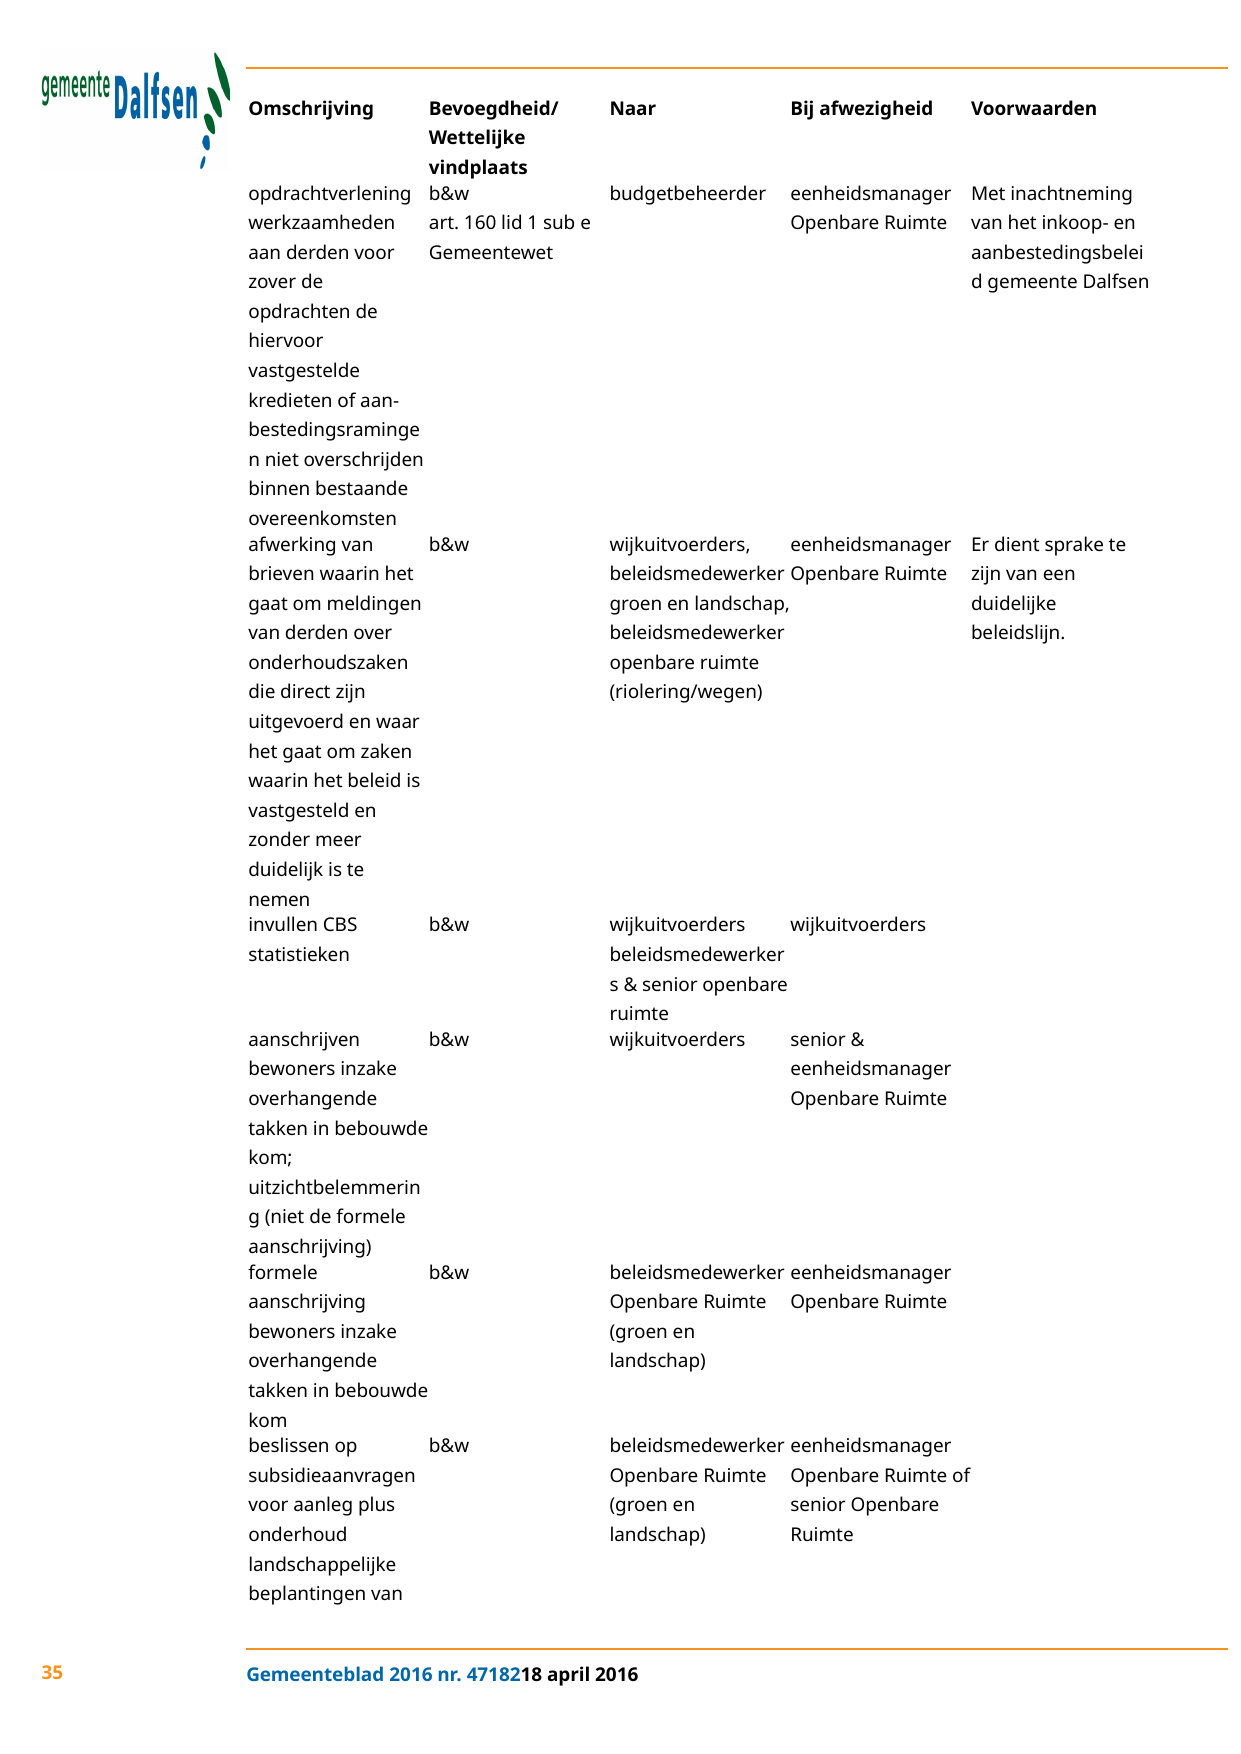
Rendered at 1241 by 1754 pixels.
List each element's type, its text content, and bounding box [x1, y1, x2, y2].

table_cell b&w [429, 1026, 609, 1259]
table_cell wijkuitvoerders, beleidsmedewerker groen en landschap, beleidsmedewerker openbare ruimte (riolering/wegen) [609, 531, 790, 912]
table_cell invullen CBS statistieken [248, 912, 429, 1026]
table_cell senior & eenheidsmanager Openbare Ruimte [790, 1026, 971, 1259]
table_header Bevoegdheid/Wettelijke vindplaats [429, 95, 609, 180]
table_header Omschrijving [248, 95, 429, 180]
table_cell Er dient sprake te zijn van een duidelijke beleidslijn. [971, 531, 1152, 912]
table_cell [971, 1433, 1152, 1606]
table_cell b&w [429, 1259, 609, 1432]
table_cell opdrachtverlening werkzaamheden aan derden voor zover de opdrachten de hiervoor vastgestelde kredieten of aan-bestedingsramingen niet overschrijden binnen bestaande overeenkomsten [248, 180, 429, 531]
table_cell beleidsmedewerker Openbare Ruimte (groen en landschap) [609, 1259, 790, 1432]
table_header Voorwaarden [971, 95, 1152, 180]
table_cell [971, 1259, 1152, 1432]
table_cell beslissen op subsidieaanvragen voor aanleg plus onderhoud landschappelijke beplantingen van [248, 1433, 429, 1606]
picture [41, 47, 231, 172]
table_cell eenheidsmanager Openbare Ruimte [790, 180, 971, 531]
table_cell wijkuitvoerders [790, 912, 971, 1026]
table_cell eenheidsmanager Openbare Ruimte [790, 1259, 971, 1432]
table_cell eenheidsmanager Openbare Ruimte of senior Openbare Ruimte [790, 1433, 971, 1606]
table_cell afwerking van brieven waarin het gaat om meldingen van derden over onderhoudszaken die direct zijn uitgevoerd en waar het gaat om zaken waarin het beleid is vastgesteld en zonder meer duidelijk is te nemen [248, 531, 429, 912]
table_cell beleidsmedewerker Openbare Ruimte (groen en landschap) [609, 1433, 790, 1606]
table_cell b&w [429, 531, 609, 912]
table_cell wijkuitvoerders [609, 1026, 790, 1259]
table_header Naar [609, 95, 790, 180]
table_cell Met inachtneming van het inkoop- en aanbestedingsbeleid gemeente Dalfsen [971, 180, 1152, 531]
table_cell [971, 912, 1152, 1026]
table_cell wijkuitvoerders beleidsmedewerkers & senior openbare ruimte [609, 912, 790, 1026]
table_cell aanschrijven bewoners inzake overhangende takken in bebouwde kom; uitzichtbelemmering (niet de formele aanschrijving) [248, 1026, 429, 1259]
table_cell b&w [429, 912, 609, 1026]
table_cell [971, 1026, 1152, 1259]
table_header Bij afwezigheid [790, 95, 971, 180]
table_cell formele aanschrijving bewoners inzake overhangende takken in bebouwde kom [248, 1259, 429, 1432]
table_cell b&w art. 160 lid 1 sub e Gemeentewet [429, 180, 609, 531]
table_cell b&w [429, 1433, 609, 1606]
table_cell budgetbeheerder [609, 180, 790, 531]
table_cell eenheidsmanager Openbare Ruimte [790, 531, 971, 912]
